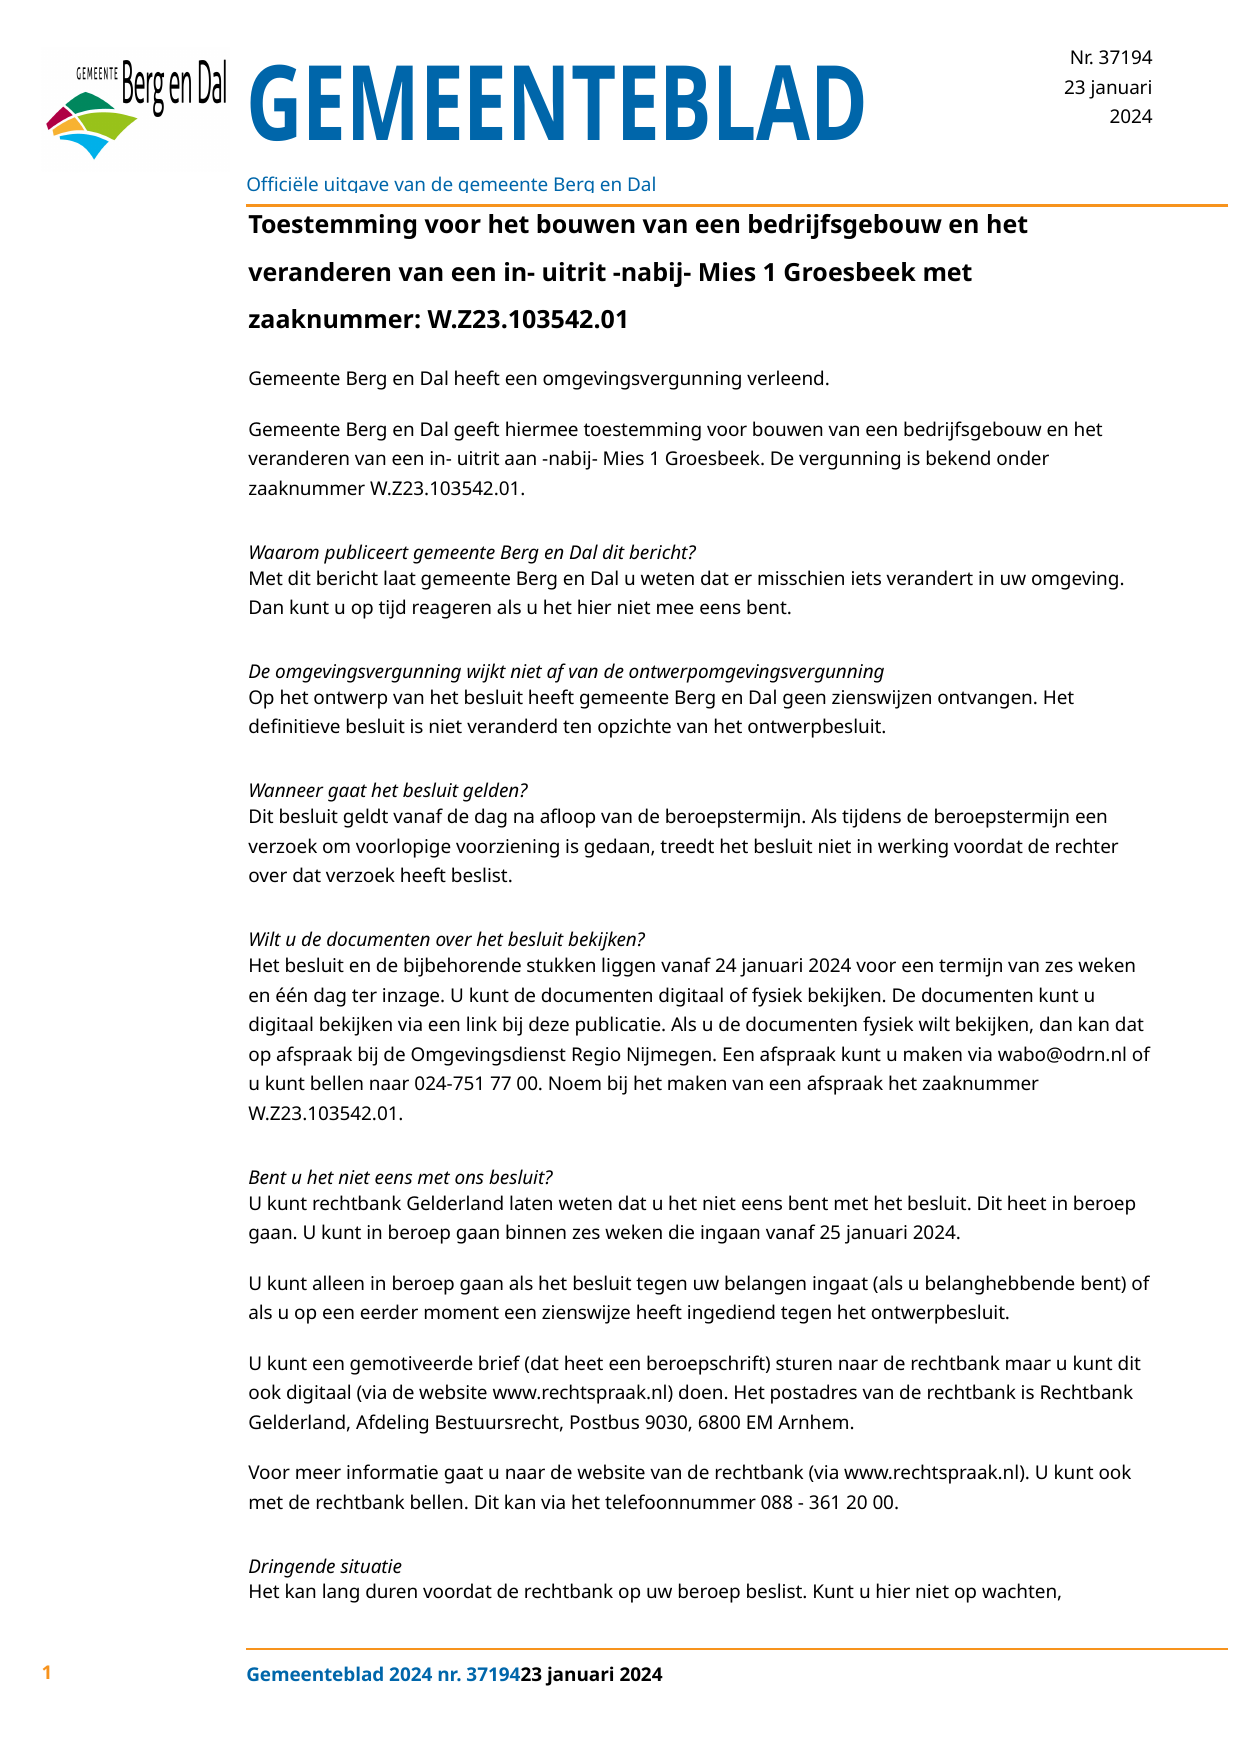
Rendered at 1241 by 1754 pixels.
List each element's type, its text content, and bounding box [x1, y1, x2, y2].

text U kunt rechtbank Gelderland laten weten dat u het niet eens bent met het besluit. Dit heet in beroep gaan. U kunt in beroep gaan binnen zes weken die ingaan vanaf 25 januari 2024. [248, 1190, 1152, 1245]
text Waarom publiceert gemeente Berg en Dal dit bericht? [248, 539, 1152, 565]
picture [41, 47, 231, 172]
text Op het ontwerp van het besluit heeft gemeente Berg en Dal geen zienswijzen ontvangen. Het definitieve besluit is niet veranderd ten opzichte van het ontwerpbesluit. [248, 684, 1152, 739]
text Voor meer informatie gaat u naar de website van de rechtbank (via www.rechtspraak.nl). U kunt ook met de rechtbank bellen. Dit kan via het telefoonnummer 088 - 361 20 00. [248, 1459, 1152, 1515]
text Wanneer gaat het besluit gelden? [248, 778, 1152, 803]
text Dringende situatie [248, 1553, 1152, 1579]
text U kunt alleen in beroep gaan als het besluit tegen uw belangen ingaat (als u belanghebbende bent) of als u op een eerder moment een zienswijze heeft ingediend tegen het ontwerpbesluit. [248, 1270, 1152, 1325]
text Wilt u de documenten over het besluit bekijken? [248, 926, 1152, 952]
text Met dit bericht laat gemeente Berg en Dal u weten dat er misschien iets verandert in uw omgeving. Dan kunt u op tijd reageren als u het hier niet mee eens bent. [248, 565, 1152, 620]
text Gemeente Berg en Dal geeft hiermee toestemming voor bouwen van een bedrijfsgebouw en het veranderen van een in- uitrit aan -nabij- Mies 1 Groesbeek. De vergunning is bekend onder zaaknummer W.Z23.103542.01. [248, 416, 1152, 501]
text Bent u het niet eens met ons besluit? [248, 1164, 1152, 1190]
text Het besluit en de bijbehorende stukken liggen vanaf 24 januari 2024 voor een termijn van zes weken en één dag ter inzage. U kunt de documenten digitaal of fysiek bekijken. De documenten kunt u digitaal bekijken via een link bij deze publicatie. Als u de documenten fysiek wilt bekijken, dan kan dat op afspraak bij de Omgevingsdienst Regio Nijmegen. Een afspraak kunt u maken via wabo@odrn.nl of u kunt bellen naar 024-751 77 00. Noem bij het maken van een afspraak het zaaknummer W.Z23.103542.01. [248, 952, 1152, 1126]
text De omgevingsvergunning wijkt niet af van de ontwerpomgevingsvergunning [248, 658, 1152, 684]
text Het kan lang duren voordat de rechtbank op uw beroep beslist. Kunt u hier niet op wachten, [248, 1579, 1152, 1604]
text U kunt een gemotiveerde brief (dat heet een beroepschrift) sturen naar de rechtbank maar u kunt dit ook digitaal (via de website www.rechtspraak.nl) doen. Het postadres van de rechtbank is Rechtbank Gelderland, Afdeling Bestuursrecht, Postbus 9030, 6800 EM Arnhem. [248, 1350, 1152, 1435]
text Gemeente Berg en Dal heeft een omgevingsvergunning verleend. [248, 366, 1152, 391]
text Toestemming voor het bouwen van een bedrijfsgebouw en het veranderen van een in- uitrit -nabij- Mies 1 Groesbeek met zaaknummer: W.Z23.103542.01 [248, 207, 1152, 336]
text Dit besluit geldt vanaf de dag na afloop van de beroepstermijn. Als tijdens de beroepstermijn een verzoek om voorlopige voorziening is gedaan, treedt het besluit niet in werking voordat de rechter over dat verzoek heeft beslist. [248, 803, 1152, 888]
